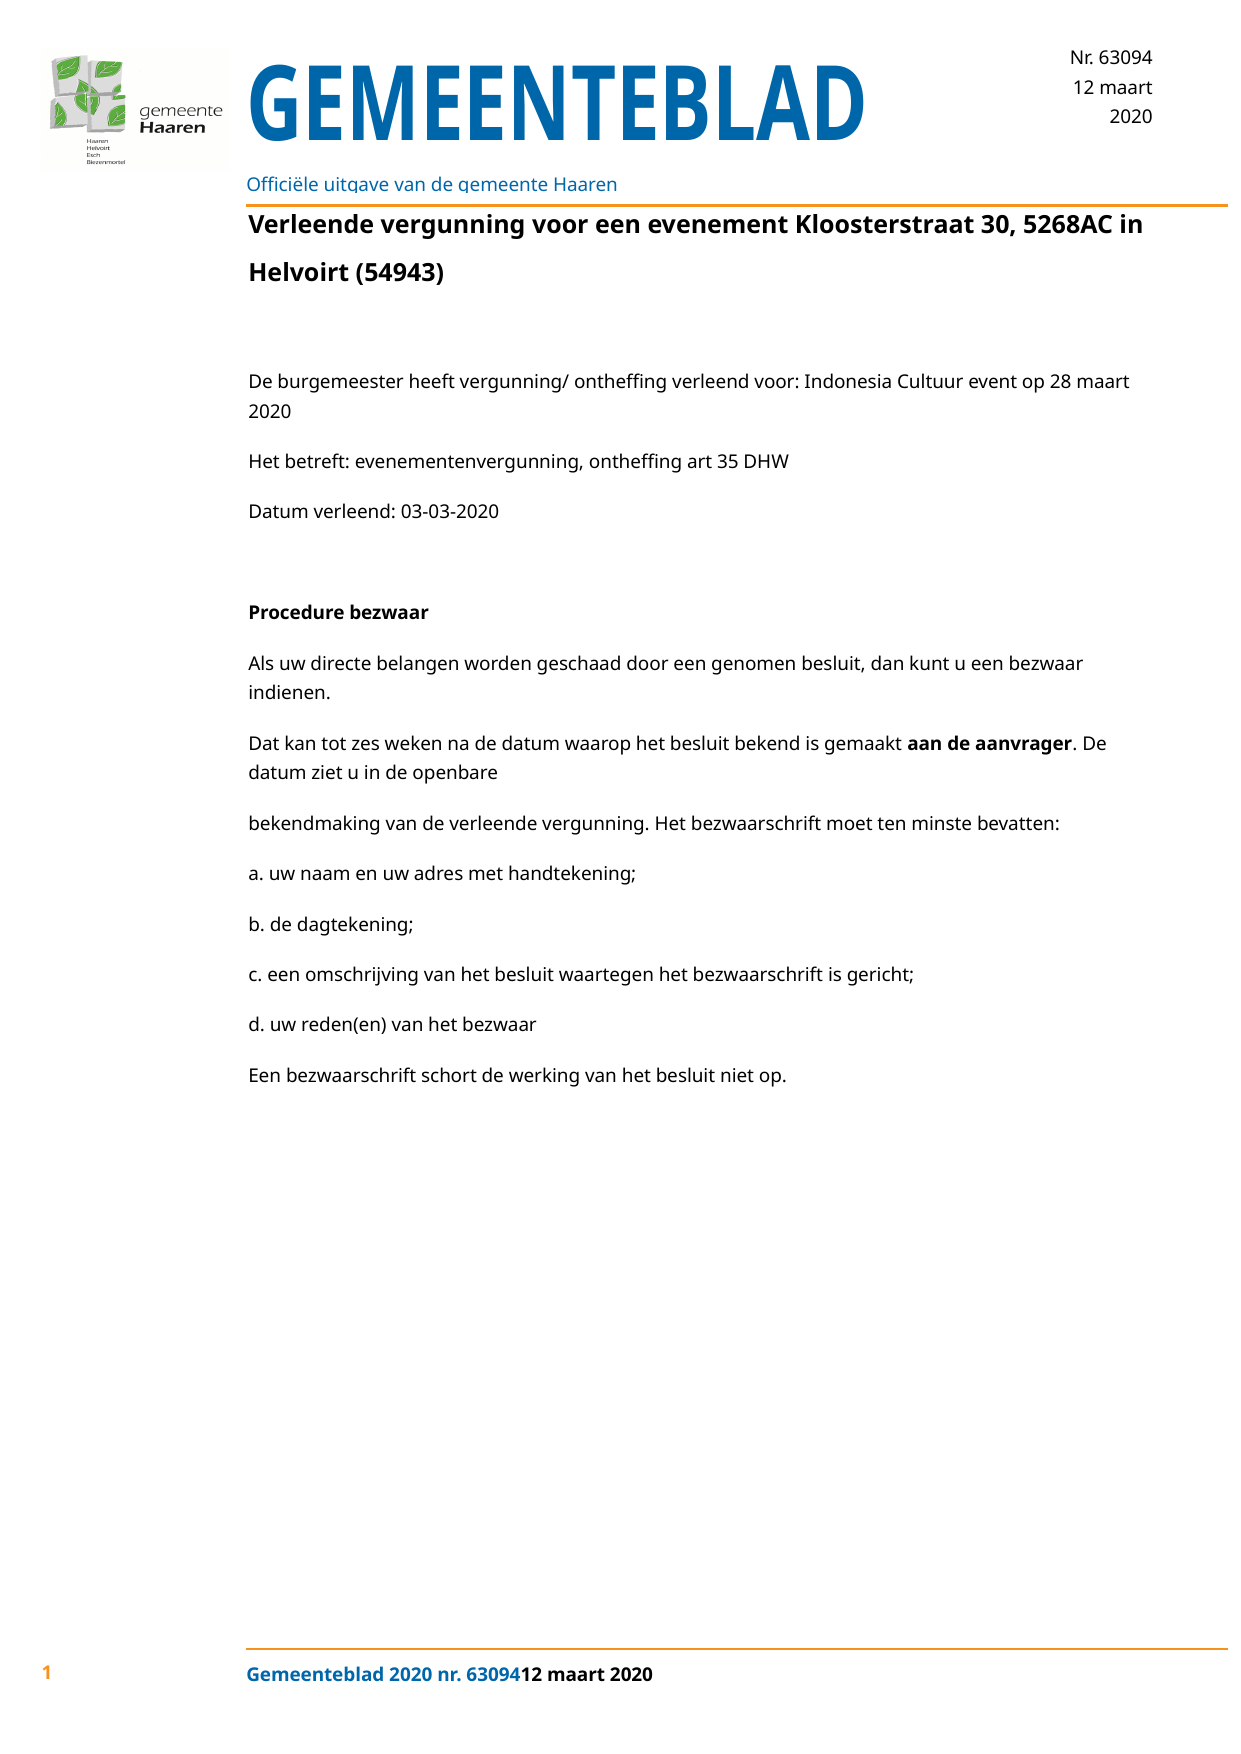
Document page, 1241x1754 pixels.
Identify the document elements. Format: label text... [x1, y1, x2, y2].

text De burgemeester heeft vergunning/ ontheffing verleend voor: Indonesia Cultuur event op 28 maart 2020 [248, 368, 1152, 424]
text Het betreft: evenementenvergunning, ontheffing art 35 DHW [248, 448, 1152, 474]
text Verleende vergunning voor een evenement Kloosterstraat 30, 5268AC in Helvoirt (54943) [248, 207, 1152, 288]
text d. uw reden(en) van het bezwaar [248, 1012, 1152, 1037]
text a. uw naam en uw adres met handtekening; [248, 860, 1152, 886]
text Datum verleend: 03-03-2020 [248, 499, 1152, 524]
text Als uw directe belangen worden geschaad door een genomen besluit, dan kunt u een bezwaar indienen. [248, 650, 1152, 705]
picture [41, 47, 231, 172]
text Een bezwaarschrift schort de werking van het besluit niet op. [248, 1062, 1152, 1088]
text Dat kan tot zes weken na de datum waarop het besluit bekend is gemaakt aan de aanvrager. De datum ziet u in de openbare [248, 730, 1152, 785]
text c. een omschrijving van het besluit waartegen het bezwaarschrift is gericht; [248, 961, 1152, 987]
text bekendmaking van de verleende vergunning. Het bezwaarschrift moet ten minste bevatten: [248, 810, 1152, 836]
text Procedure bezwaar [248, 599, 1152, 625]
text b. de dagtekening; [248, 911, 1152, 937]
